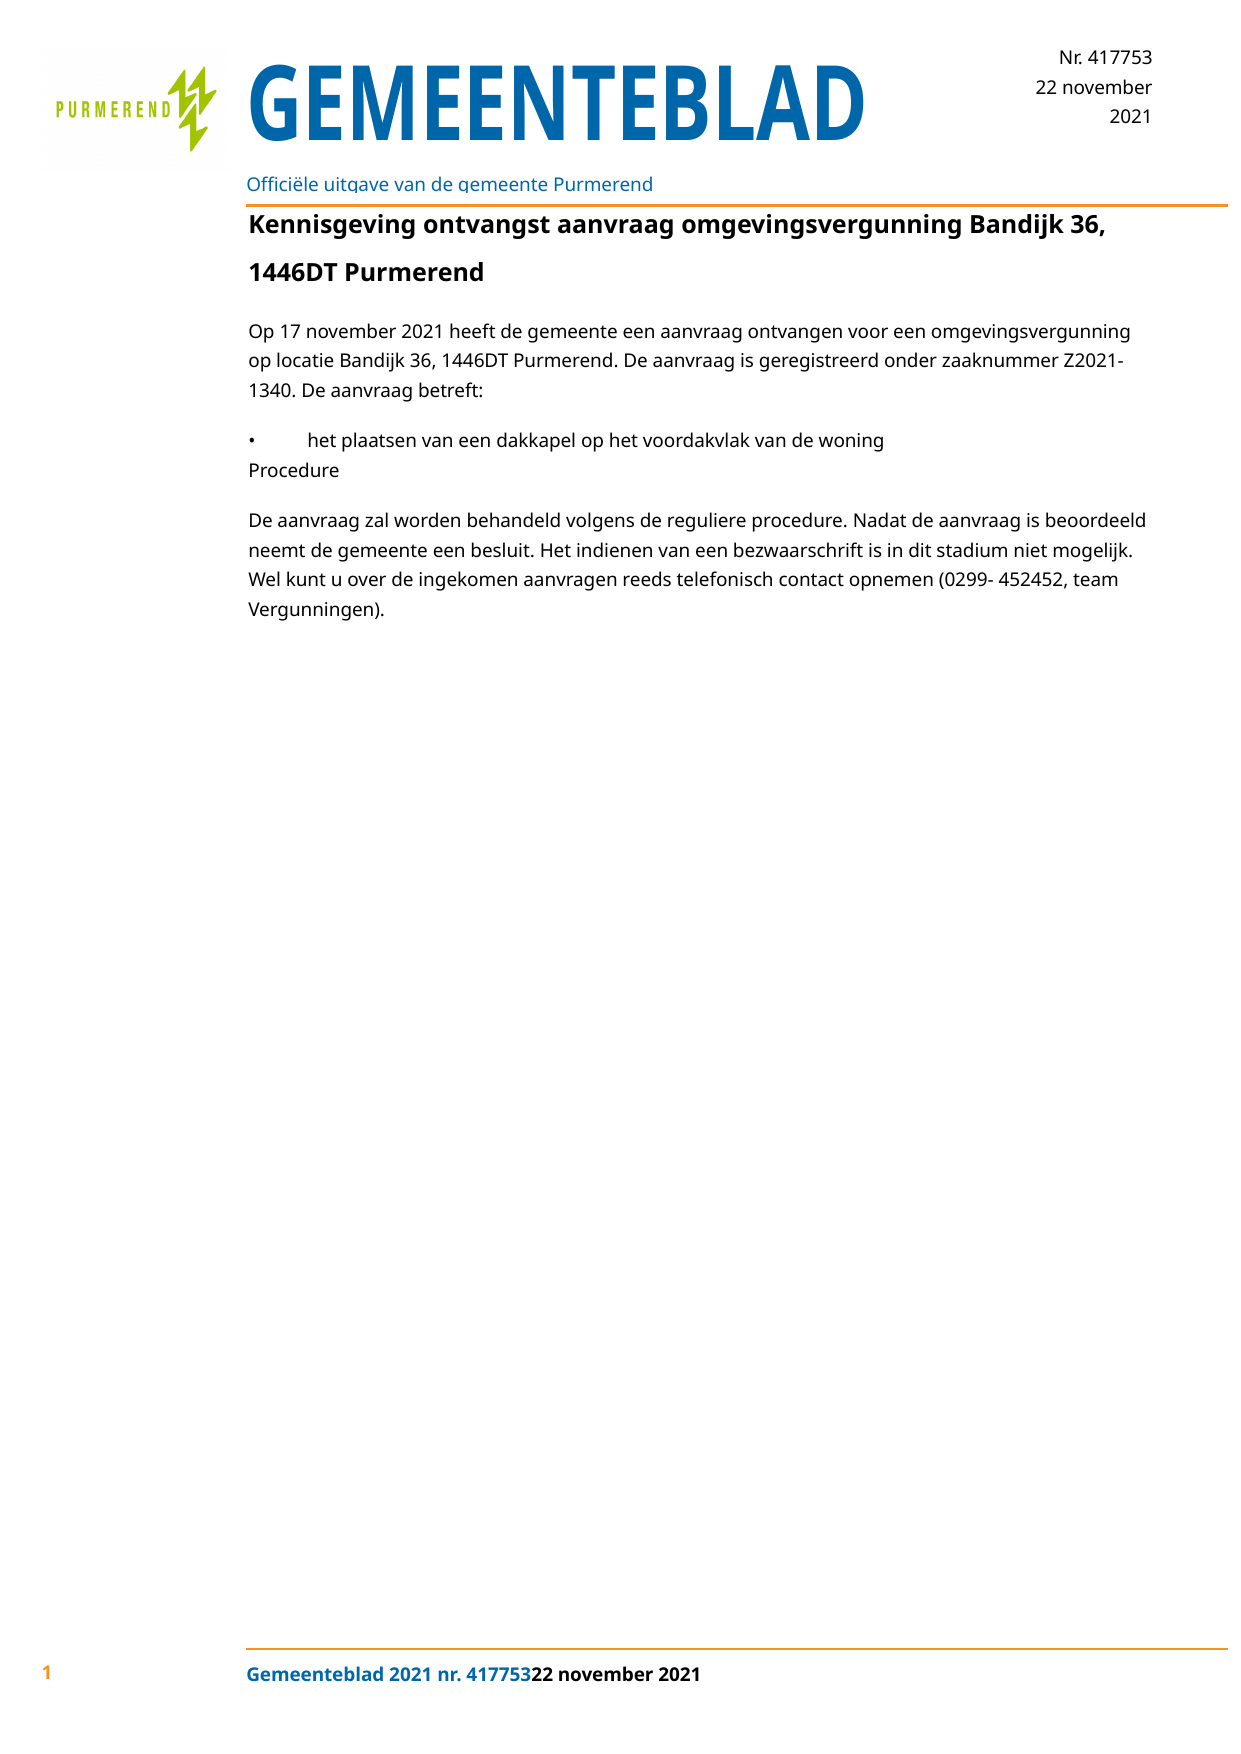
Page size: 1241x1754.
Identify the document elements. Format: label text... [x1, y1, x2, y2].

text Kennisgeving ontvangst aanvraag omgevingsvergunning Bandijk 36, 1446DT Purmerend [248, 207, 1152, 288]
text De aanvraag zal worden behandeld volgens de reguliere procedure. Nadat de aanvraag is beoordeeld neemt de gemeente een besluit. Het indienen van een bezwaarschrift is in dit stadium niet mogelijk. Wel kunt u over de ingekomen aanvragen reeds telefonisch contact opnemen (0299- 452452, team Vergunningen). [248, 507, 1152, 622]
text Procedure [248, 457, 1152, 483]
picture [41, 47, 231, 172]
list het plaatsen van een dakkapel op het voordakvlak van de woning [248, 427, 1152, 453]
text Op 17 november 2021 heeft de gemeente een aanvraag ontvangen voor een omgevingsvergunning op locatie Bandijk 36, 1446DT Purmerend. De aanvraag is geregistreerd onder zaaknummer Z2021-1340. De aanvraag betreft: [248, 318, 1152, 403]
